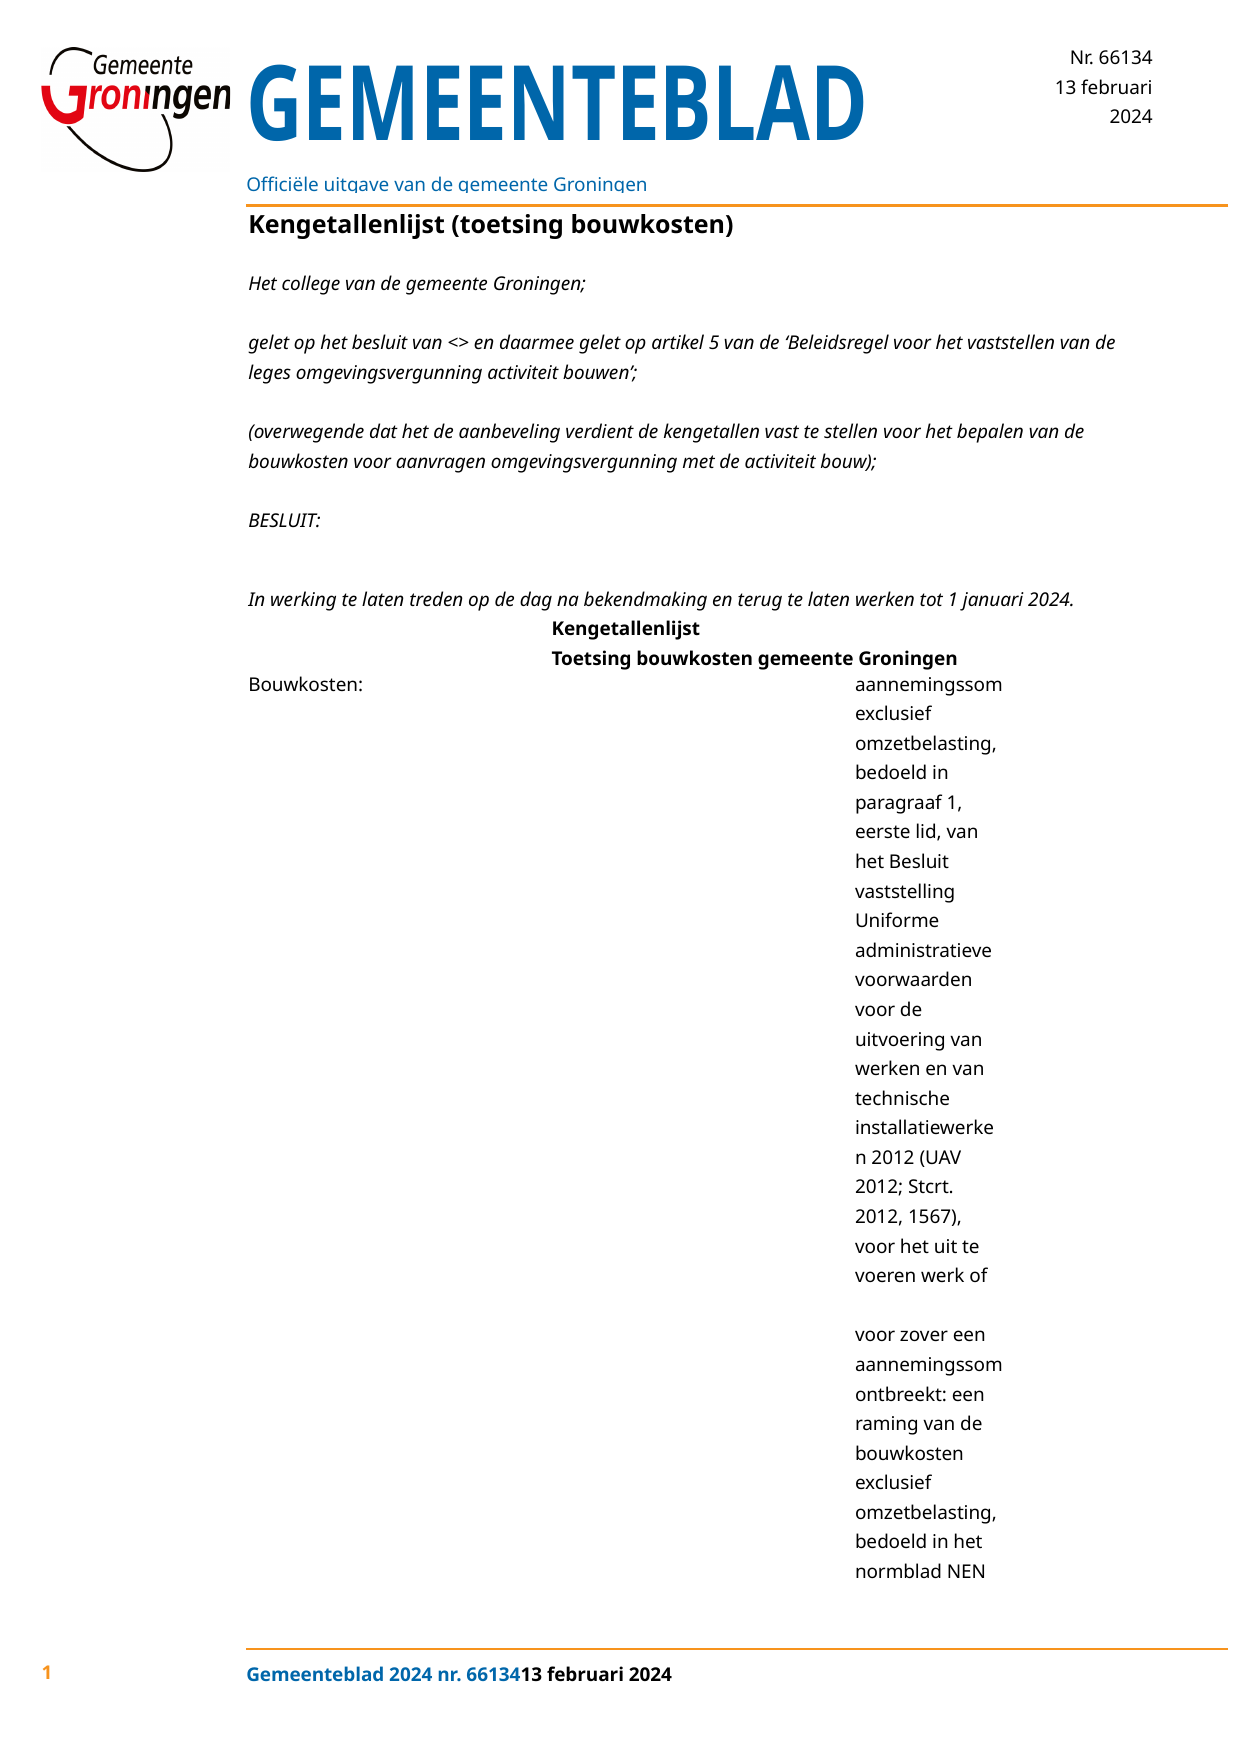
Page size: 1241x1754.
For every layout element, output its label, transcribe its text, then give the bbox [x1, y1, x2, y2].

picture [41, 47, 231, 172]
text gelet op het besluit van <> en daarmee gelet op artikel 5 van de ‘Beleidsregel voor het vaststellen van de leges omgevingsvergunning activiteit bouwen’; [248, 329, 1152, 385]
text BESLUIT: [248, 507, 1152, 533]
table_cell aannemingssom exclusief omzetbelasting, bedoeld in paragraaf 1, eerste lid, van het Besluit vaststelling Uniforme administratieve voorwaarden voor de uitvoering van werken en van technische installatiewerken 2012 (UAV 2012; Stcrt. 2012, 1567), voor het uit te voeren werk of voor zover een aannemingssom ontbreekt: een raming van de bouwkosten exclusief omzetbelasting, bedoeld in het normblad NEN [855, 671, 1003, 1584]
table_cell Bouwkosten: [248, 671, 403, 1584]
text In werking te laten treden op de dag na bekendmaking en terug te laten werken tot 1 januari 2024. [248, 586, 1152, 612]
table_header [248, 616, 551, 671]
text (overwegende dat het de aanbeveling verdient de kengetallen vast te stellen voor het bepalen van de bouwkosten voor aanvragen omgevingsvergunning met de activiteit bouw); [248, 418, 1152, 473]
text Kengetallenlijst (toetsing bouwkosten) [248, 207, 1152, 241]
table_header Kengetallenlijst Toetsing bouwkosten gemeente Groningen [551, 616, 1152, 671]
table_cell [403, 671, 855, 1584]
text Het college van de gemeente Groningen; [248, 270, 1152, 296]
